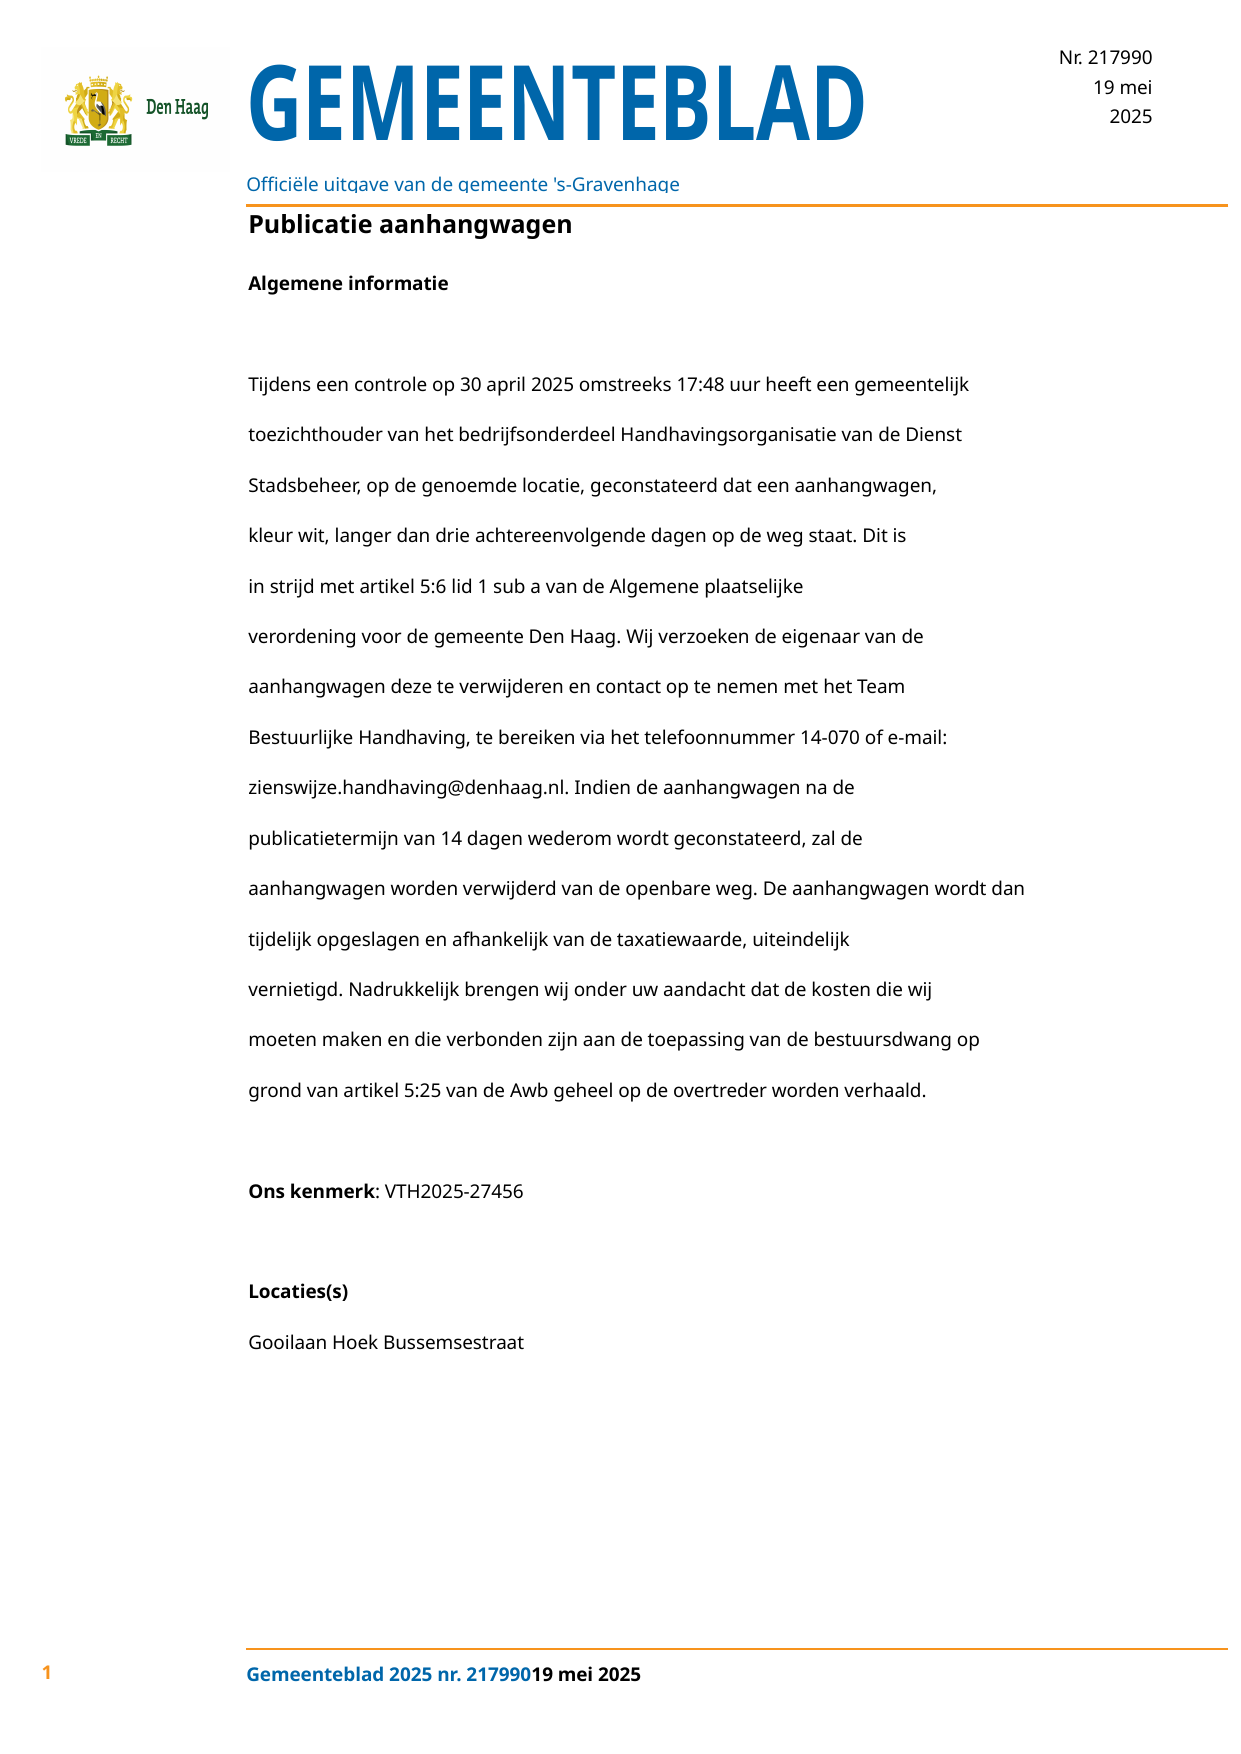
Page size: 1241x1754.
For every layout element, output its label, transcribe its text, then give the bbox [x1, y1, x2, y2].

text Stadsbeheer, op de genoemde locatie, geconstateerd dat een aanhangwagen, [248, 472, 1152, 498]
text vernietigd. Nadrukkelijk brengen wij onder uw aandacht dat de kosten die wij [248, 976, 1152, 1002]
text tijdelijk opgeslagen en afhankelijk van de taxatiewaarde, uiteindelijk [248, 926, 1152, 951]
text zienswijze.handhaving@denhaag.nl. Indien de aanhangwagen na de [248, 774, 1152, 800]
text grond van artikel 5:25 van de Awb geheel op de overtreder worden verhaald. [248, 1077, 1152, 1103]
text Tijdens een controle op 30 april 2025 omstreeks 17:48 uur heeft een gemeentelijk [248, 371, 1152, 397]
text verordening voor de gemeente Den Haag. Wij verzoeken de eigenaar van de [248, 623, 1152, 649]
text Gooilaan Hoek Bussemsestraat [248, 1329, 1152, 1355]
text kleur wit, langer dan drie achtereenvolgende dagen op de weg staat. Dit is [248, 522, 1152, 548]
text aanhangwagen worden verwijderd van de openbare weg. De aanhangwagen wordt dan [248, 875, 1152, 901]
text Ons kenmerk: VTH2025-27456 [248, 1178, 1152, 1203]
text aanhangwagen deze te verwijderen en contact op te nemen met het Team [248, 674, 1152, 699]
text in strijd met artikel 5:6 lid 1 sub a van de Algemene plaatselijke [248, 573, 1152, 598]
text moeten maken en die verbonden zijn aan de toepassing van de bestuursdwang op [248, 1027, 1152, 1052]
text Bestuurlijke Handhaving, te bereiken via het telefoonnummer 14-070 of e-mail: [248, 724, 1152, 750]
text publicatietermijn van 14 dagen wederom wordt geconstateerd, zal de [248, 825, 1152, 851]
text Publicatie aanhangwagen [248, 207, 1152, 241]
text toezichthouder van het bedrijfsonderdeel Handhavingsorganisatie van de Dienst [248, 422, 1152, 447]
text Algemene informatie [248, 270, 1152, 296]
text Locaties(s) [248, 1279, 1152, 1304]
picture [41, 47, 231, 172]
